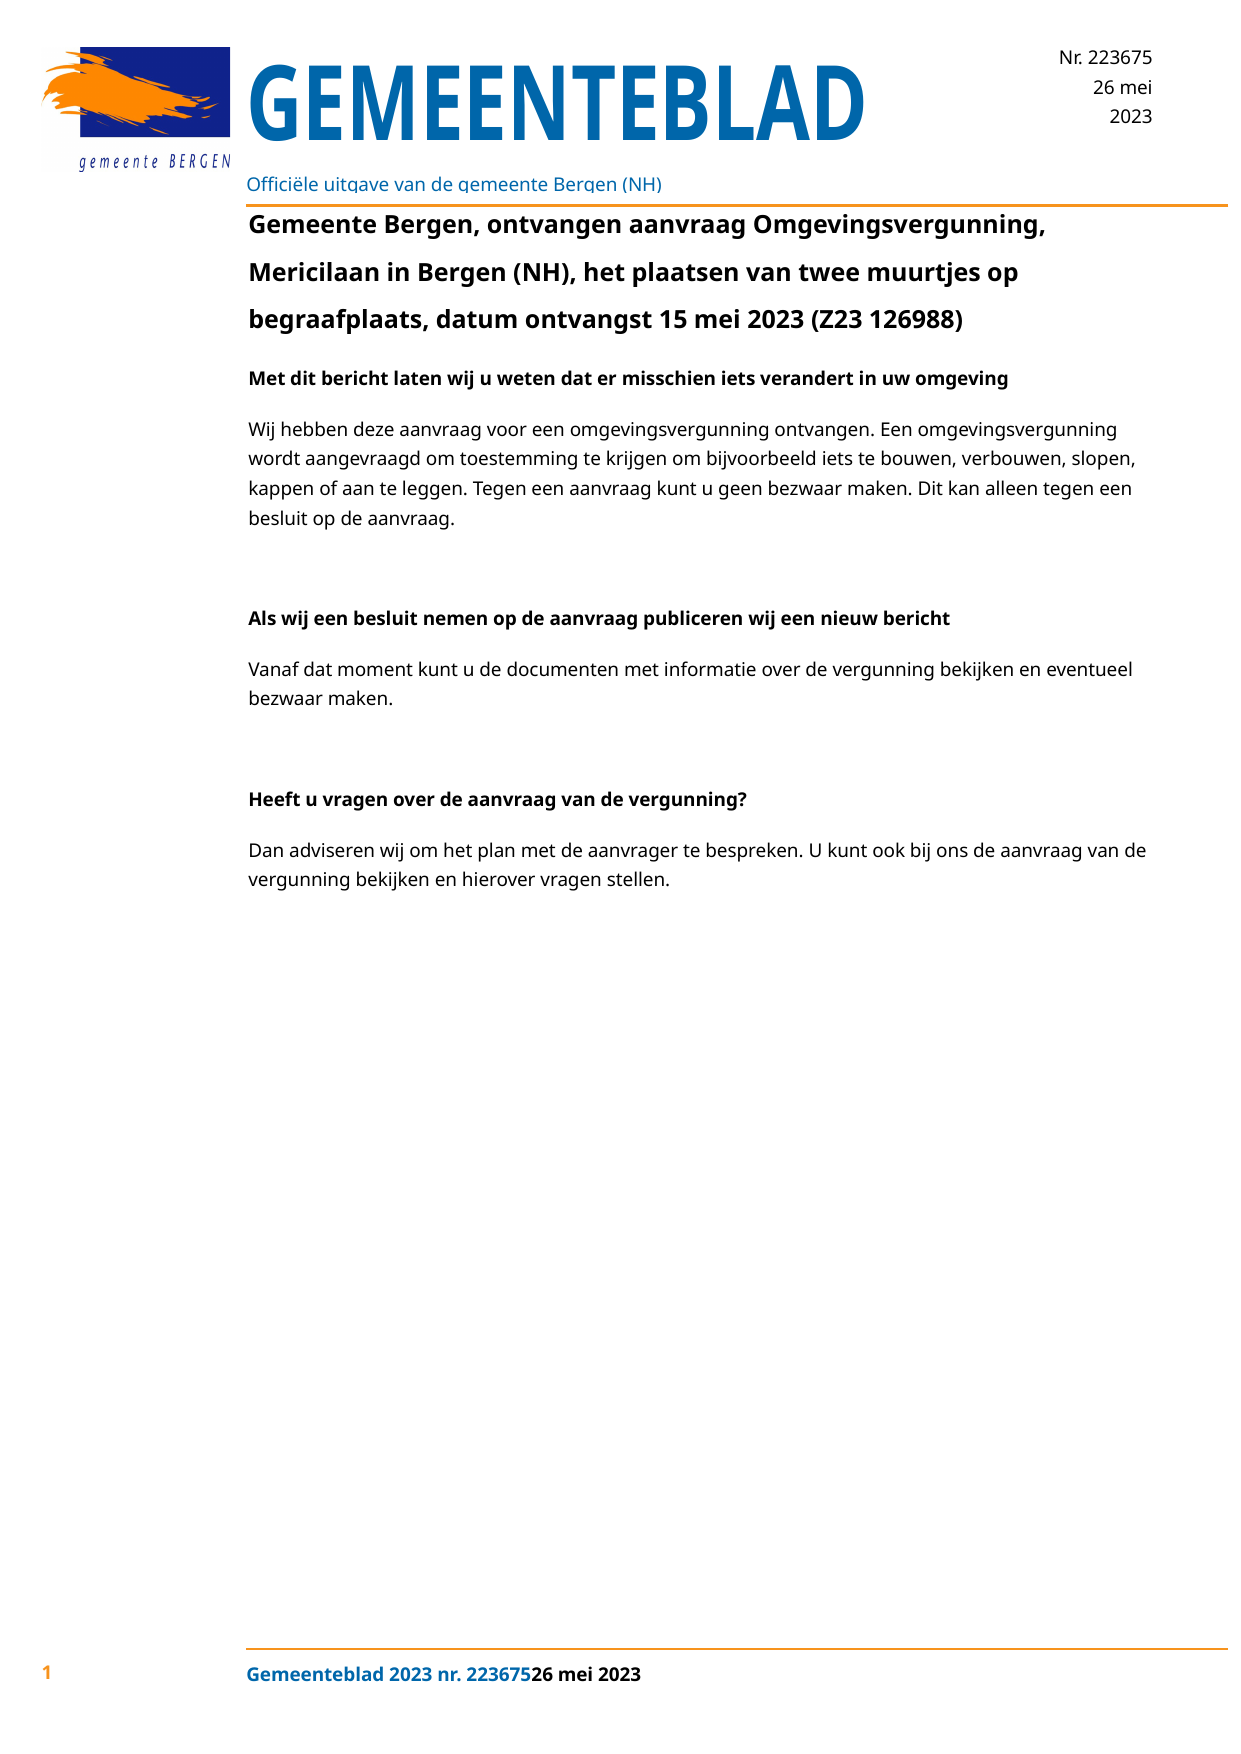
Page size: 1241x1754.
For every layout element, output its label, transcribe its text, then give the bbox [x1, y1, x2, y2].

text Wij hebben deze aanvraag voor een omgevingsvergunning ontvangen. Een omgevingsvergunning wordt aangevraagd om toestemming te krijgen om bijvoorbeeld iets te bouwen, verbouwen, slopen, kappen of aan te leggen. Tegen een aanvraag kunt u geen bezwaar maken. Dit kan alleen tegen een besluit op de aanvraag. [248, 416, 1152, 530]
text Vanaf dat moment kunt u de documenten met informatie over de vergunning bekijken en eventueel bezwaar maken. [248, 656, 1152, 711]
text Dan adviseren wij om het plan met de aanvrager te bespreken. U kunt ook bij ons de aanvraag van de vergunning bekijken en hierover vragen stellen. [248, 837, 1152, 892]
text Met dit bericht laten wij u weten dat er misschien iets verandert in uw omgeving [248, 366, 1152, 391]
text Gemeente Bergen, ontvangen aanvraag Omgevingsvergunning, Mericilaan in Bergen (NH), het plaatsen van twee muurtjes op begraafplaats, datum ontvangst 15 mei 2023 (Z23 126988) [248, 207, 1152, 336]
text Heeft u vragen over de aanvraag van de vergunning? [248, 786, 1152, 812]
text Als wij een besluit nemen op de aanvraag publiceren wij een nieuw bericht [248, 606, 1152, 631]
picture [41, 47, 231, 172]
